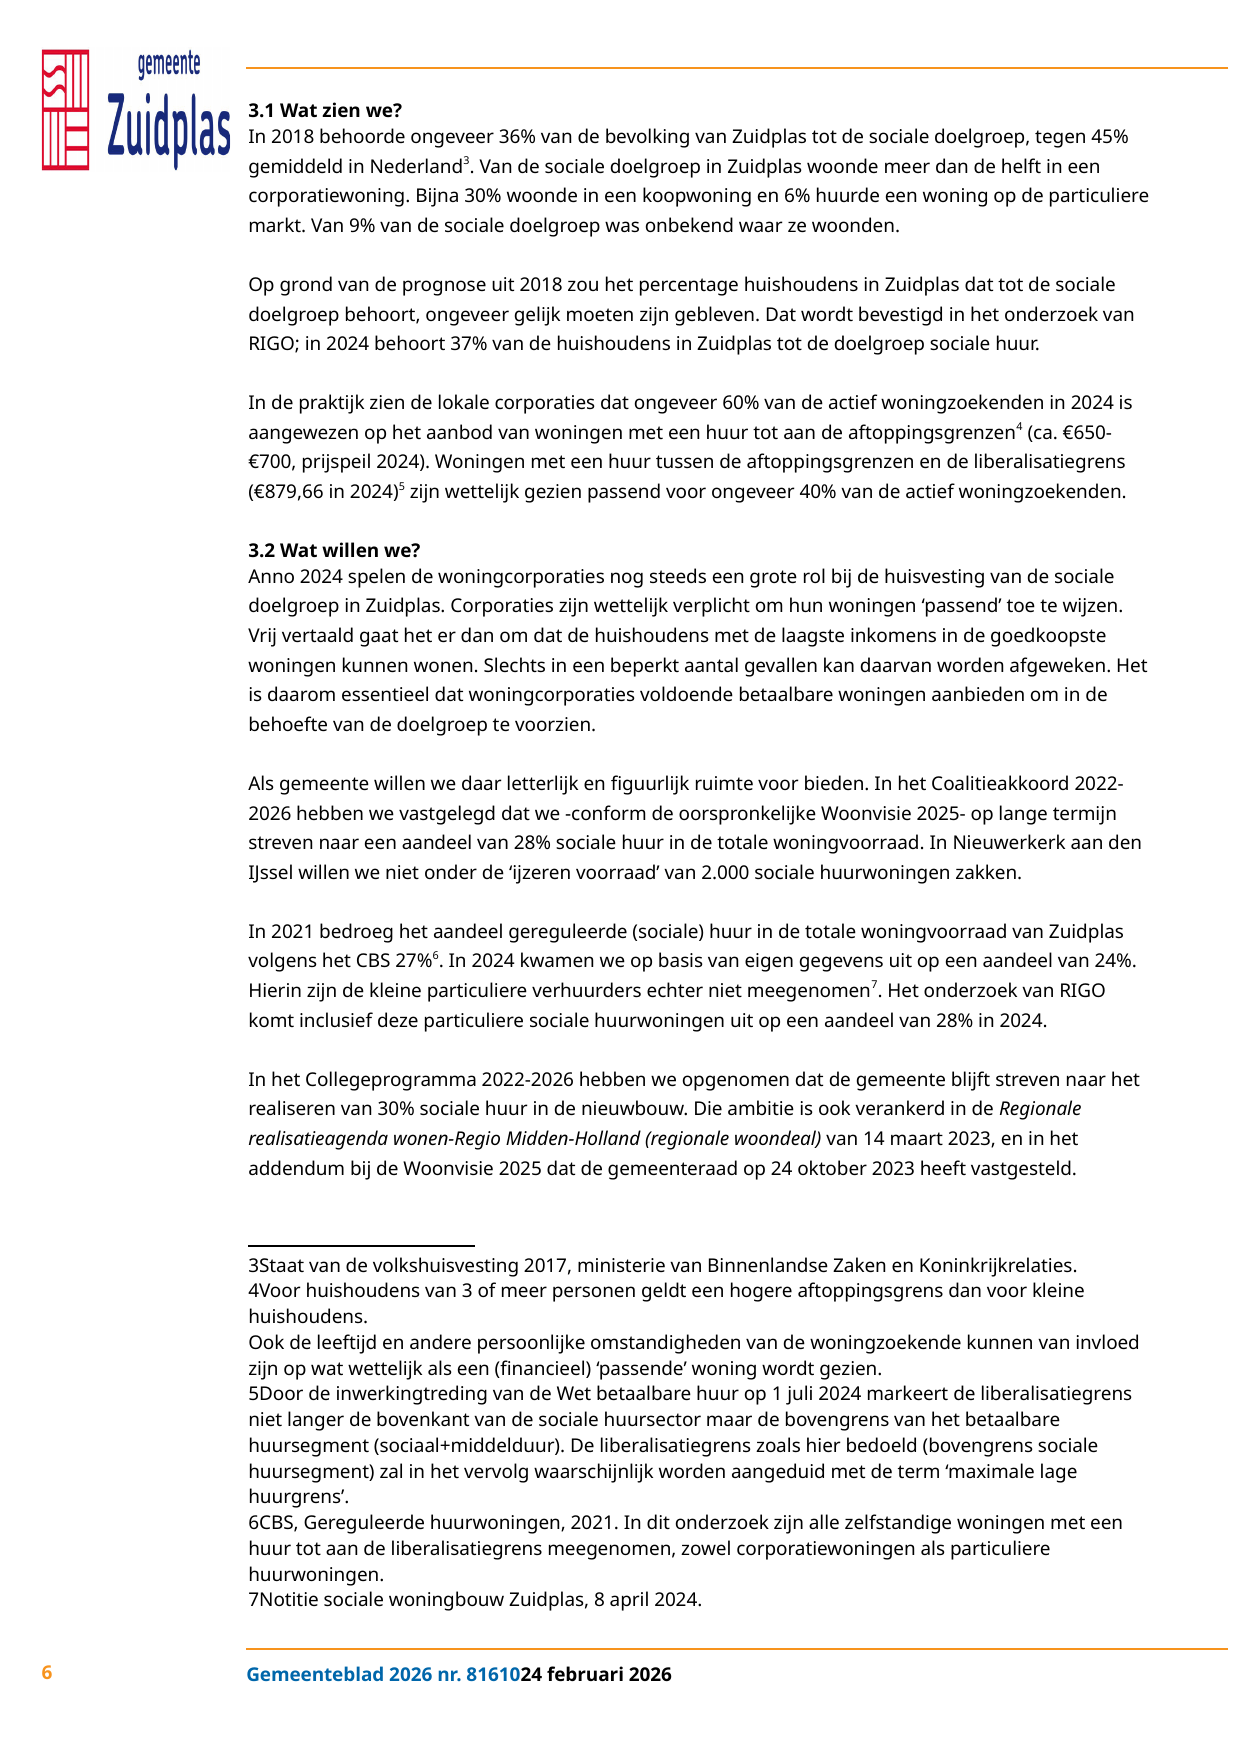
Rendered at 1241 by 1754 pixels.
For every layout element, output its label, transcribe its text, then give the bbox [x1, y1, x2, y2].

text Door de inwerkingtreding van de Wet betaalbare huur op 1 juli 2024 markeert de liberalisatiegrens niet langer de bovenkant van de sociale huursector maar de bovengrens van het betaalbare huursegment (sociaal+middelduur). De liberalisatiegrens zoals hier bedoeld (bovengrens sociale huursegment) zal in het vervolg waarschijnlijk worden aangeduid met de term ‘maximale lage huurgrens’. [248, 1381, 1152, 1509]
text Als gemeente willen we daar letterlijk en figuurlijk ruimte voor bieden. In het Coalitieakkoord 2022-2026 hebben we vastgelegd dat we -conform de oorspronkelijke Woonvisie 2025- op lange termijn streven naar een aandeel van 28% sociale huur in de totale woningvoorraad. In Nieuwerkerk aan den IJssel willen we niet onder de ‘ijzeren voorraad’ van 2.000 sociale huurwoningen zakken. [248, 770, 1152, 885]
text Voor huishoudens van 3 of meer personen geldt een hogere aftoppingsgrens dan voor kleine huishoudens. [248, 1278, 1152, 1329]
text CBS, Gereguleerde huurwoningen, 2021. In dit onderzoek zijn alle zelfstandige woningen met een huur tot aan de liberalisatiegrens meegenomen, zowel corporatiewoningen als particuliere huurwoningen. [248, 1509, 1152, 1586]
text Anno 2024 spelen de woningcorporaties nog steeds een grote rol bij de huisvesting van de sociale doelgroep in Zuidplas. Corporaties zijn wettelijk verplicht om hun woningen ‘passend’ toe te wijzen. Vrij vertaald gaat het er dan om dat de huishoudens met de laagste inkomens in de goedkoopste woningen kunnen wonen. Slechts in een beperkt aantal gevallen kan daarvan worden afgeweken. Het is daarom essentieel dat woningcorporaties voldoende betaalbare woningen aanbieden om in de behoefte van de doelgroep te voorzien. [248, 563, 1152, 737]
text Ook de leeftijd en andere persoonlijke omstandigheden van de woningzoekende kunnen van invloed zijn op wat wettelijk als een (financieel) ‘passende’ woning wordt gezien. [248, 1329, 1152, 1381]
text Staat van de volkshuisvesting 2017, ministerie van Binnenlandse Zaken en Koninkrijkrelaties. [248, 1252, 1152, 1278]
text In 2018 behoorde ongeveer 36% van de bevolking van Zuidplas tot de sociale doelgroep, tegen 45% gemiddeld in Nederland. Van de sociale doelgroep in Zuidplas woonde meer dan de helft in een corporatiewoning. Bijna 30% woonde in een koopwoning en 6% huurde een woning op de particuliere markt. Van 9% van de sociale doelgroep was onbekend waar ze woonden. [248, 123, 1152, 238]
text Notitie sociale woningbouw Zuidplas, 8 april 2024. [248, 1586, 1152, 1612]
text In het Collegeprogramma 2022-2026 hebben we opgenomen dat de gemeente blijft streven naar het realiseren van 30% sociale huur in de nieuwbouw. Die ambitie is ook verankerd in de Regionale realisatieagenda wonen-Regio Midden-Holland (regionale woondeal) van 14 maart 2023, en in het addendum bij de Woonvisie 2025 dat de gemeenteraad op 24 oktober 2023 heeft vastgesteld. [248, 1066, 1152, 1181]
text Op grond van de prognose uit 2018 zou het percentage huishoudens in Zuidplas dat tot de sociale doelgroep behoort, ongeveer gelijk moeten zijn gebleven. Dat wordt bevestigd in het onderzoek van RIGO; in 2024 behoort 37% van de huishoudens in Zuidplas tot de doelgroep sociale huur. [248, 271, 1152, 356]
text 3.2 Wat willen we? [248, 537, 1152, 563]
text 3.1 Wat zien we? [248, 95, 1152, 123]
picture [41, 47, 231, 172]
text In 2021 bedroeg het aandeel gereguleerde (sociale) huur in de totale woningvoorraad van Zuidplas volgens het CBS 27%. In 2024 kwamen we op basis van eigen gegevens uit op een aandeel van 24%. Hierin zijn de kleine particuliere verhuurders echter niet meegenomen. Het onderzoek van RIGO komt inclusief deze particuliere sociale huurwoningen uit op een aandeel van 28% in 2024. [248, 918, 1152, 1033]
text In de praktijk zien de lokale corporaties dat ongeveer 60% van de actief woningzoekenden in 2024 is aangewezen op het aanbod van woningen met een huur tot aan de aftoppingsgrenzen (ca. €650-€700, prijspeil 2024). Woningen met een huur tussen de aftoppingsgrenzen en de liberalisatiegrens (€879,66 in 2024) zijn wettelijk gezien passend voor ongeveer 40% van de actief woningzoekenden. [248, 389, 1152, 504]
